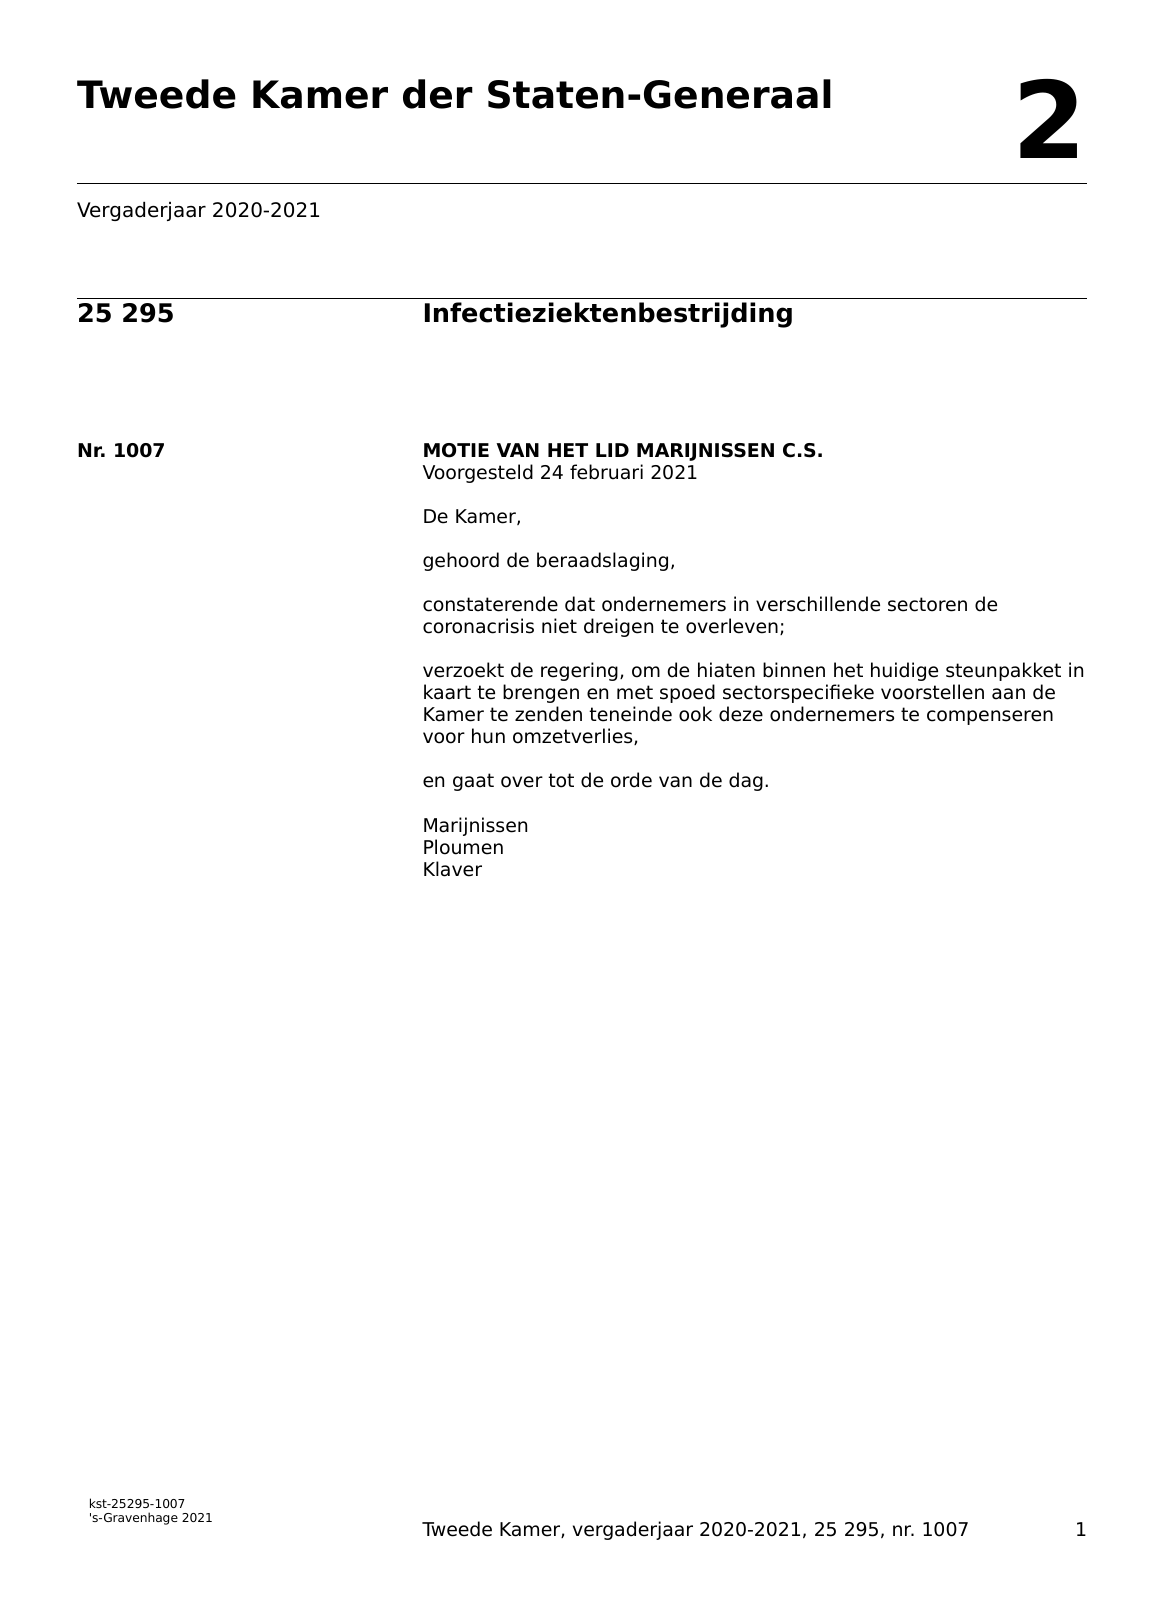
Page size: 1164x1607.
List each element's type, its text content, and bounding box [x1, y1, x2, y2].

table_header Tweede Kamer der Staten-Generaal [77, 59, 886, 183]
text en gaat over tot de orde van de dag. [422, 770, 1087, 792]
text Voorgesteld 24 februari 2021 [422, 462, 1087, 484]
text verzoekt de regering, om de hiaten binnen het huidige steunpakket in kaart te brengen en met spoed sectorspecifieke voorstellen aan de Kamer te zenden teneinde ook deze ondernemers te compenseren voor hun omzetverlies, [422, 660, 1087, 748]
text De Kamer, [422, 506, 1087, 528]
text gehoord de beraadslaging, [422, 550, 1087, 572]
subtitle Nr. 1007 MOTIE VAN HET LID MARIJNISSEN C.S. [77, 440, 1087, 462]
table_cell Vergaderjaar 2020-2021 [77, 184, 1087, 298]
subtitle 25 295 Infectieziektenbestrijding [77, 299, 1087, 329]
text Ploumen [422, 837, 1087, 858]
text 's-Gravenhage 2021 [88, 1511, 323, 1525]
text Klaver [422, 858, 1087, 881]
text Marijnissen [422, 814, 1087, 837]
text kst-25295-1007 [88, 1497, 323, 1511]
table_header 2 [886, 59, 1087, 183]
text constaterende dat ondernemers in verschillende sectoren de coronacrisis niet dreigen te overleven; [422, 594, 1087, 638]
